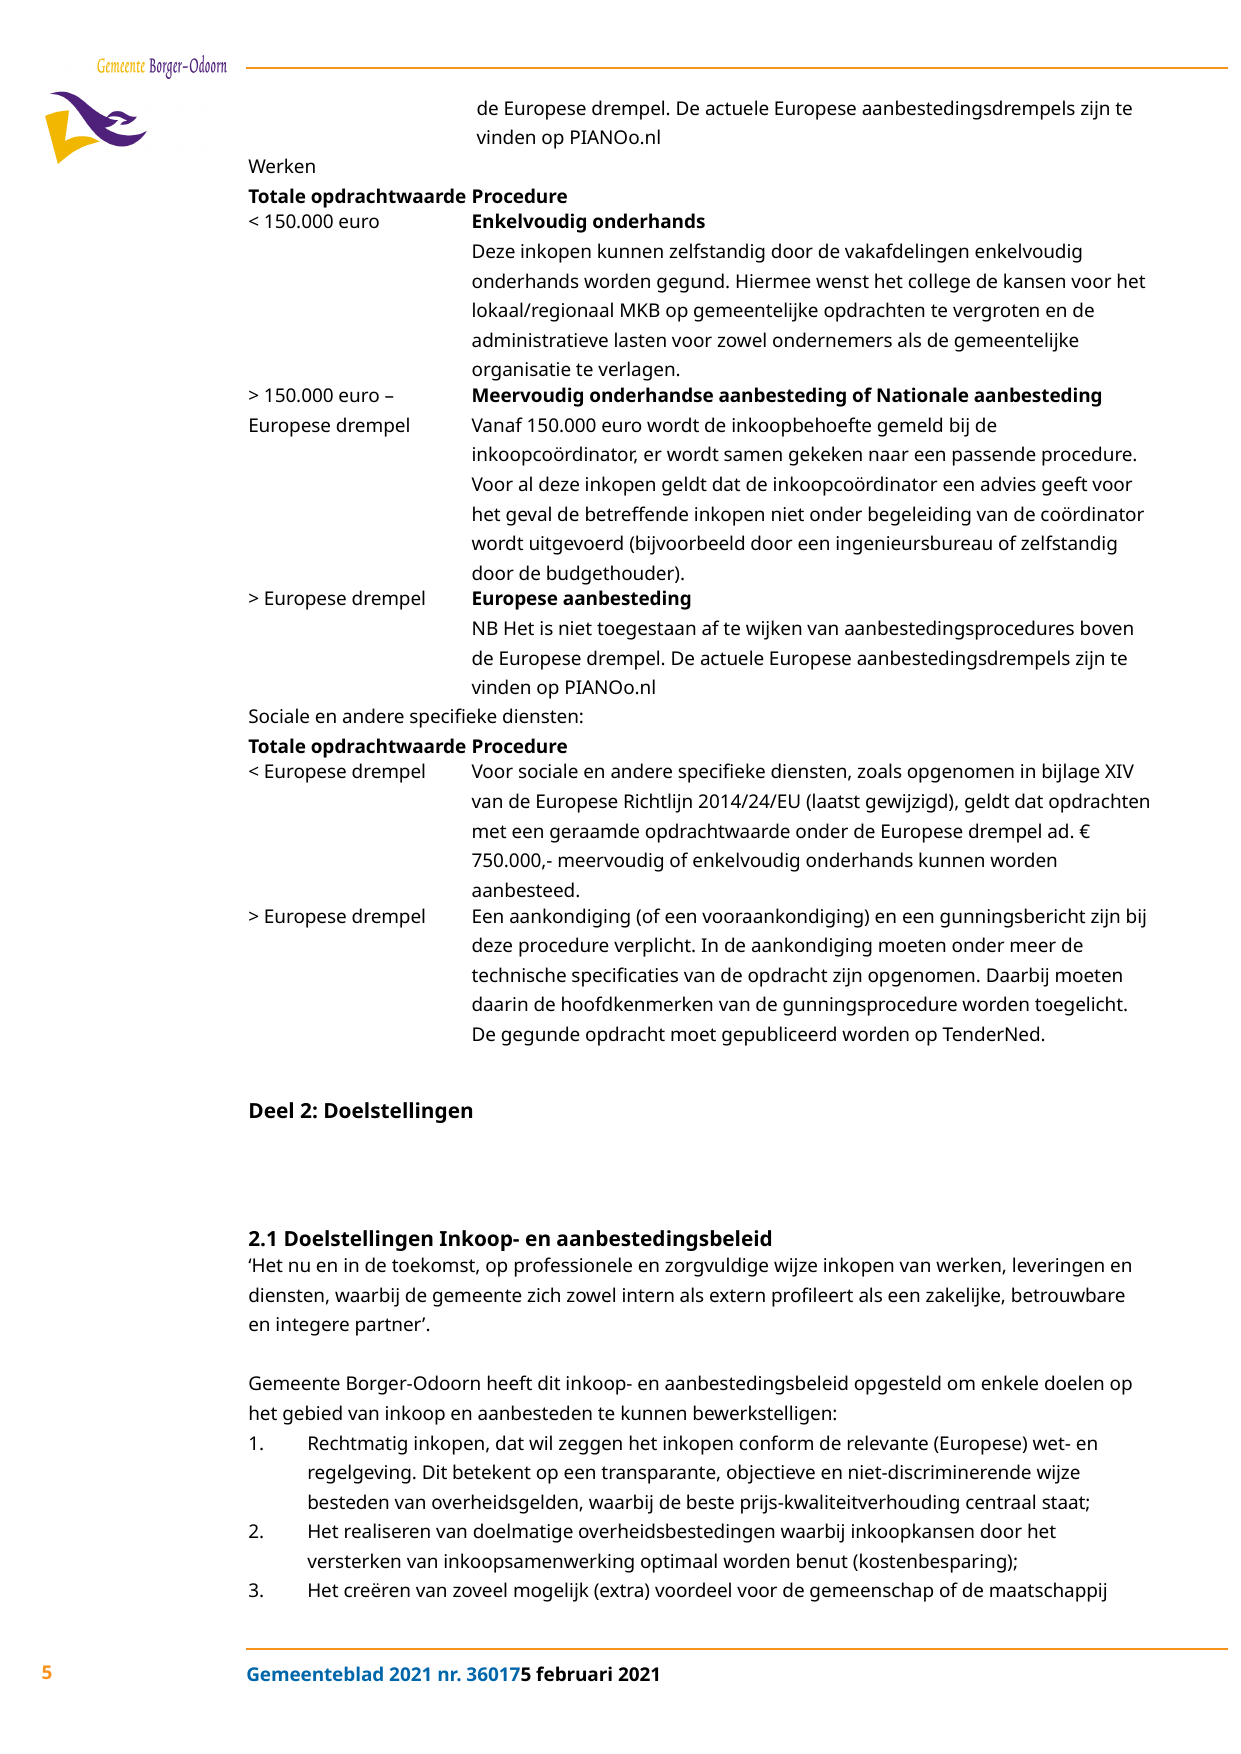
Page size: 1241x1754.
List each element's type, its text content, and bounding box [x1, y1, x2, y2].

list Het creëren van zoveel mogelijk (extra) voordeel voor de gemeenschap of de maatschappij [248, 1578, 1152, 1603]
table_cell > Europese drempel [248, 586, 471, 700]
table_cell < Europese drempel [248, 759, 471, 903]
text Werken [248, 153, 1152, 179]
table_cell Voor sociale en andere specifieke diensten, zoals opgenomen in bijlage XIV van de Europese Richtlijn 2014/24/EU (laatst gewijzigd), geldt dat opdrachten met een geraamde opdrachtwaarde onder de Europese drempel ad. € 750.000,- meervoudig of enkelvoudig onderhands kunnen worden aanbesteed. [471, 759, 1152, 903]
table_cell de Europese drempel. De actuele Europese aanbestedingsdrempels zijn te vinden op PIANOo.nl [476, 95, 1152, 150]
table_header Procedure [471, 733, 1152, 759]
text Gemeente Borger-Odoorn heeft dit inkoop- en aanbestedingsbeleid opgesteld om enkele doelen op het gebied van inkoop en aanbesteden te kunnen bewerkstelligen: [248, 1371, 1152, 1426]
table_cell Meervoudig onderhandse aanbesteding of Nationale aanbesteding Vanaf 150.000 euro wordt de inkoopbehoefte gemeld bij de inkoopcoördinator, er wordt samen gekeken naar een passende procedure. Voor al deze inkopen geldt dat de inkoopcoördinator een advies geeft voor het geval de betreffende inkopen niet onder begeleiding van de coördinator wordt uitgevoerd (bijvoorbeeld door een ingenieursbureau of zelfstandig door de budgethouder). [471, 383, 1152, 586]
text ‘Het nu en in de toekomst, op professionele en zorgvuldige wijze inkopen van werken, leveringen en diensten, waarbij de gemeente zich zowel intern als extern profileert als een zakelijke, betrouwbare en integere partner’. [248, 1252, 1152, 1337]
table_cell > 150.000 euro – Europese drempel [248, 383, 471, 586]
table_cell [248, 95, 476, 150]
table_cell < 150.000 euro [248, 209, 471, 382]
picture [41, 47, 231, 172]
text Deel 2: Doelstellingen [248, 1096, 1152, 1124]
table_header Totale opdrachtwaarde [248, 733, 471, 759]
text 2.1 Doelstellingen Inkoop- en aanbestedingsbeleid [248, 1224, 1152, 1252]
table_header Totale opdrachtwaarde [248, 183, 471, 209]
table_header Procedure [471, 183, 1152, 209]
list Rechtmatig inkopen, dat wil zeggen het inkopen conform de relevante (Europese) wet- en regelgeving. Dit betekent op een transparante, objectieve en niet-discriminerende wijze besteden van overheidsgelden, waarbij de beste prijs-kwaliteitverhouding centraal staat; [248, 1430, 1152, 1515]
text Sociale en andere specifieke diensten: [248, 703, 1152, 729]
table_cell Een aankondiging (of een vooraankondiging) en een gunningsbericht zijn bij deze procedure verplicht. In de aankondiging moeten onder meer de technische specificaties van de opdracht zijn opgenomen. Daarbij moeten daarin de hoofdkenmerken van de gunningsprocedure worden toegelicht. De gegunde opdracht moet gepubliceerd worden op TenderNed. [471, 903, 1152, 1047]
table_cell > Europese drempel [248, 903, 471, 1047]
table_cell Enkelvoudig onderhands Deze inkopen kunnen zelfstandig door de vakafdelingen enkelvoudig onderhands worden gegund. Hiermee wenst het college de kansen voor het lokaal/regionaal MKB op gemeentelijke opdrachten te vergroten en de administratieve lasten voor zowel ondernemers als de gemeentelijke organisatie te verlagen. [471, 209, 1152, 382]
table_cell Europese aanbesteding NB Het is niet toegestaan af te wijken van aanbestedingsprocedures boven de Europese drempel. De actuele Europese aanbestedingsdrempels zijn te vinden op PIANOo.nl [471, 586, 1152, 700]
list Het realiseren van doelmatige overheidsbestedingen waarbij inkoopkansen door het versterken van inkoopsamenwerking optimaal worden benut (kostenbesparing); [248, 1518, 1152, 1574]
